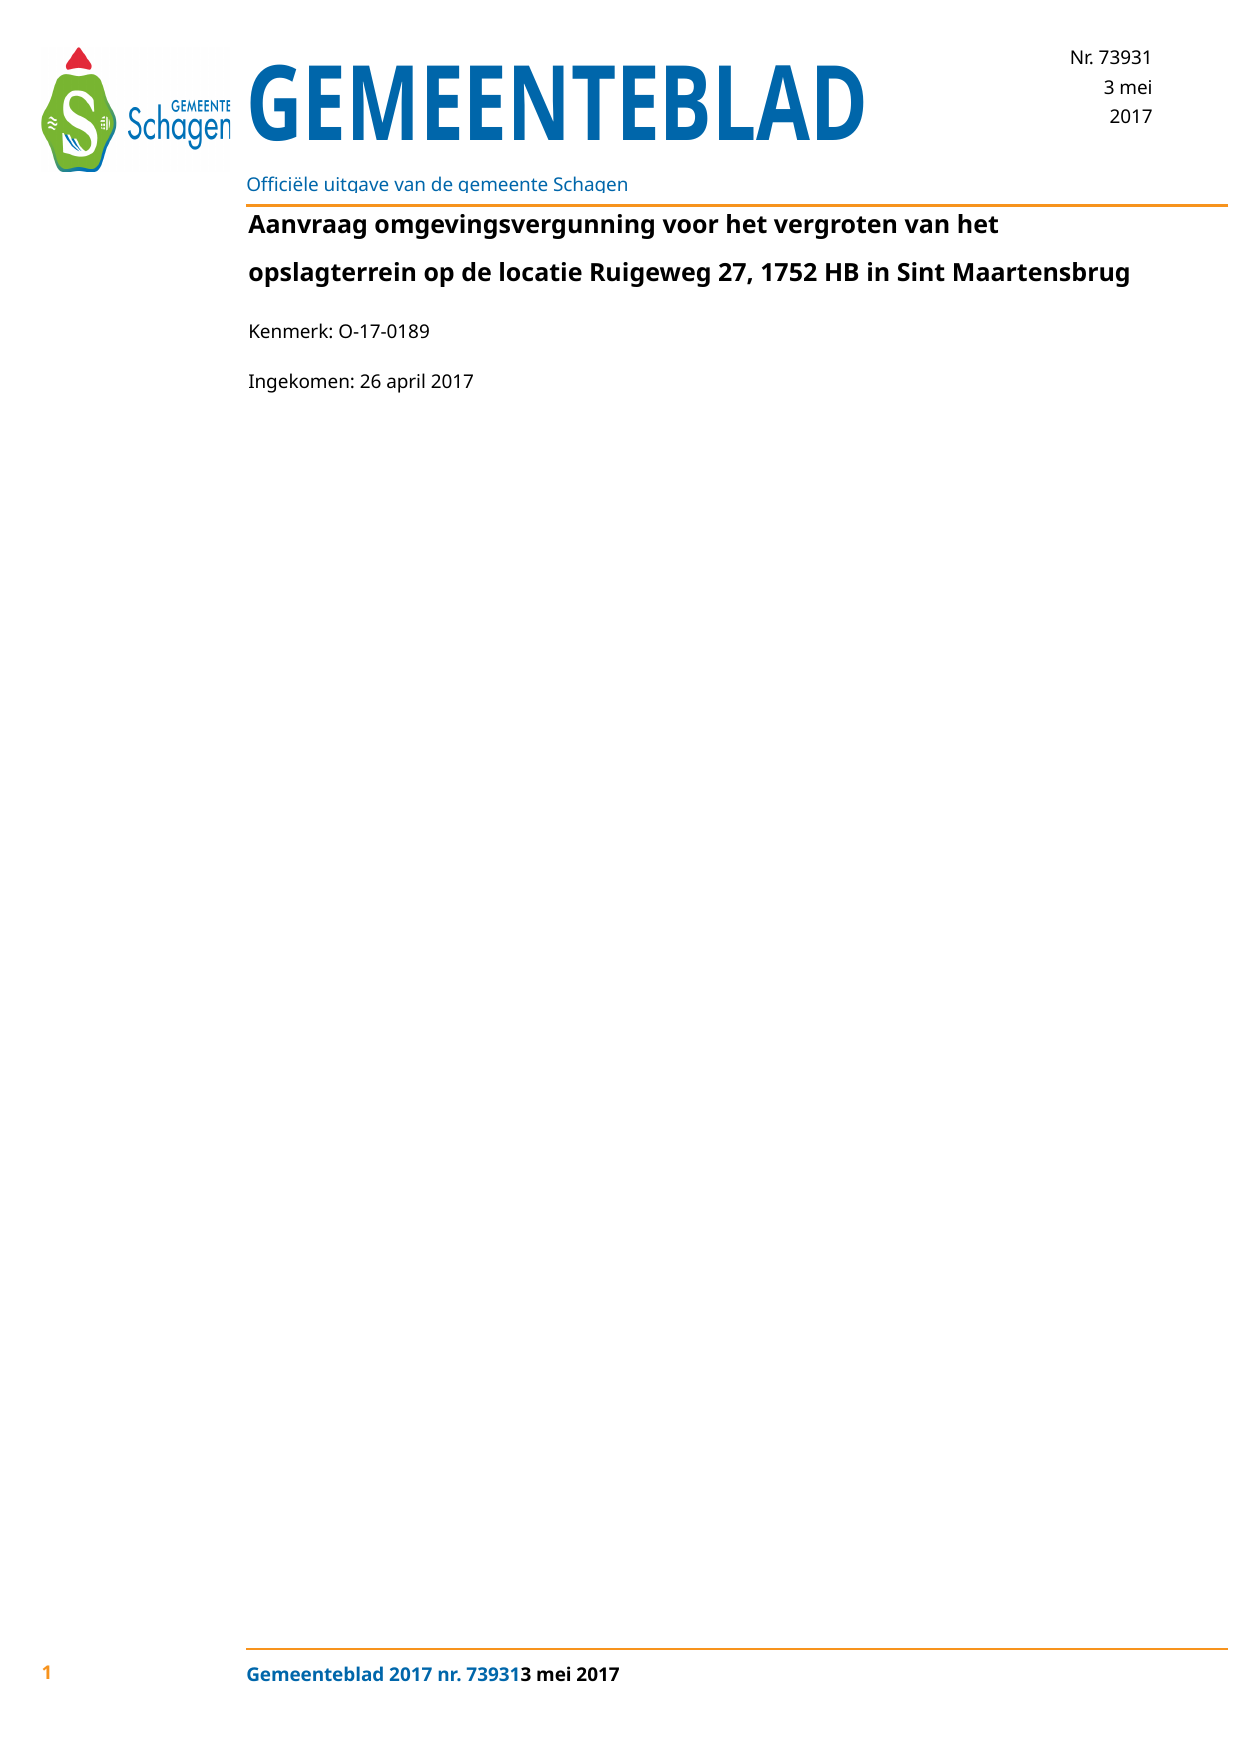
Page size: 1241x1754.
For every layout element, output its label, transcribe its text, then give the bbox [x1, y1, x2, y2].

text Aanvraag omgevingsvergunning voor het vergroten van het opslagterrein op de locatie Ruigeweg 27, 1752 HB in Sint Maartensbrug [248, 207, 1152, 288]
text Kenmerk: O-17-0189 [248, 318, 1152, 344]
text Ingekomen: 26 april 2017 [248, 368, 1152, 394]
picture [41, 47, 231, 172]
